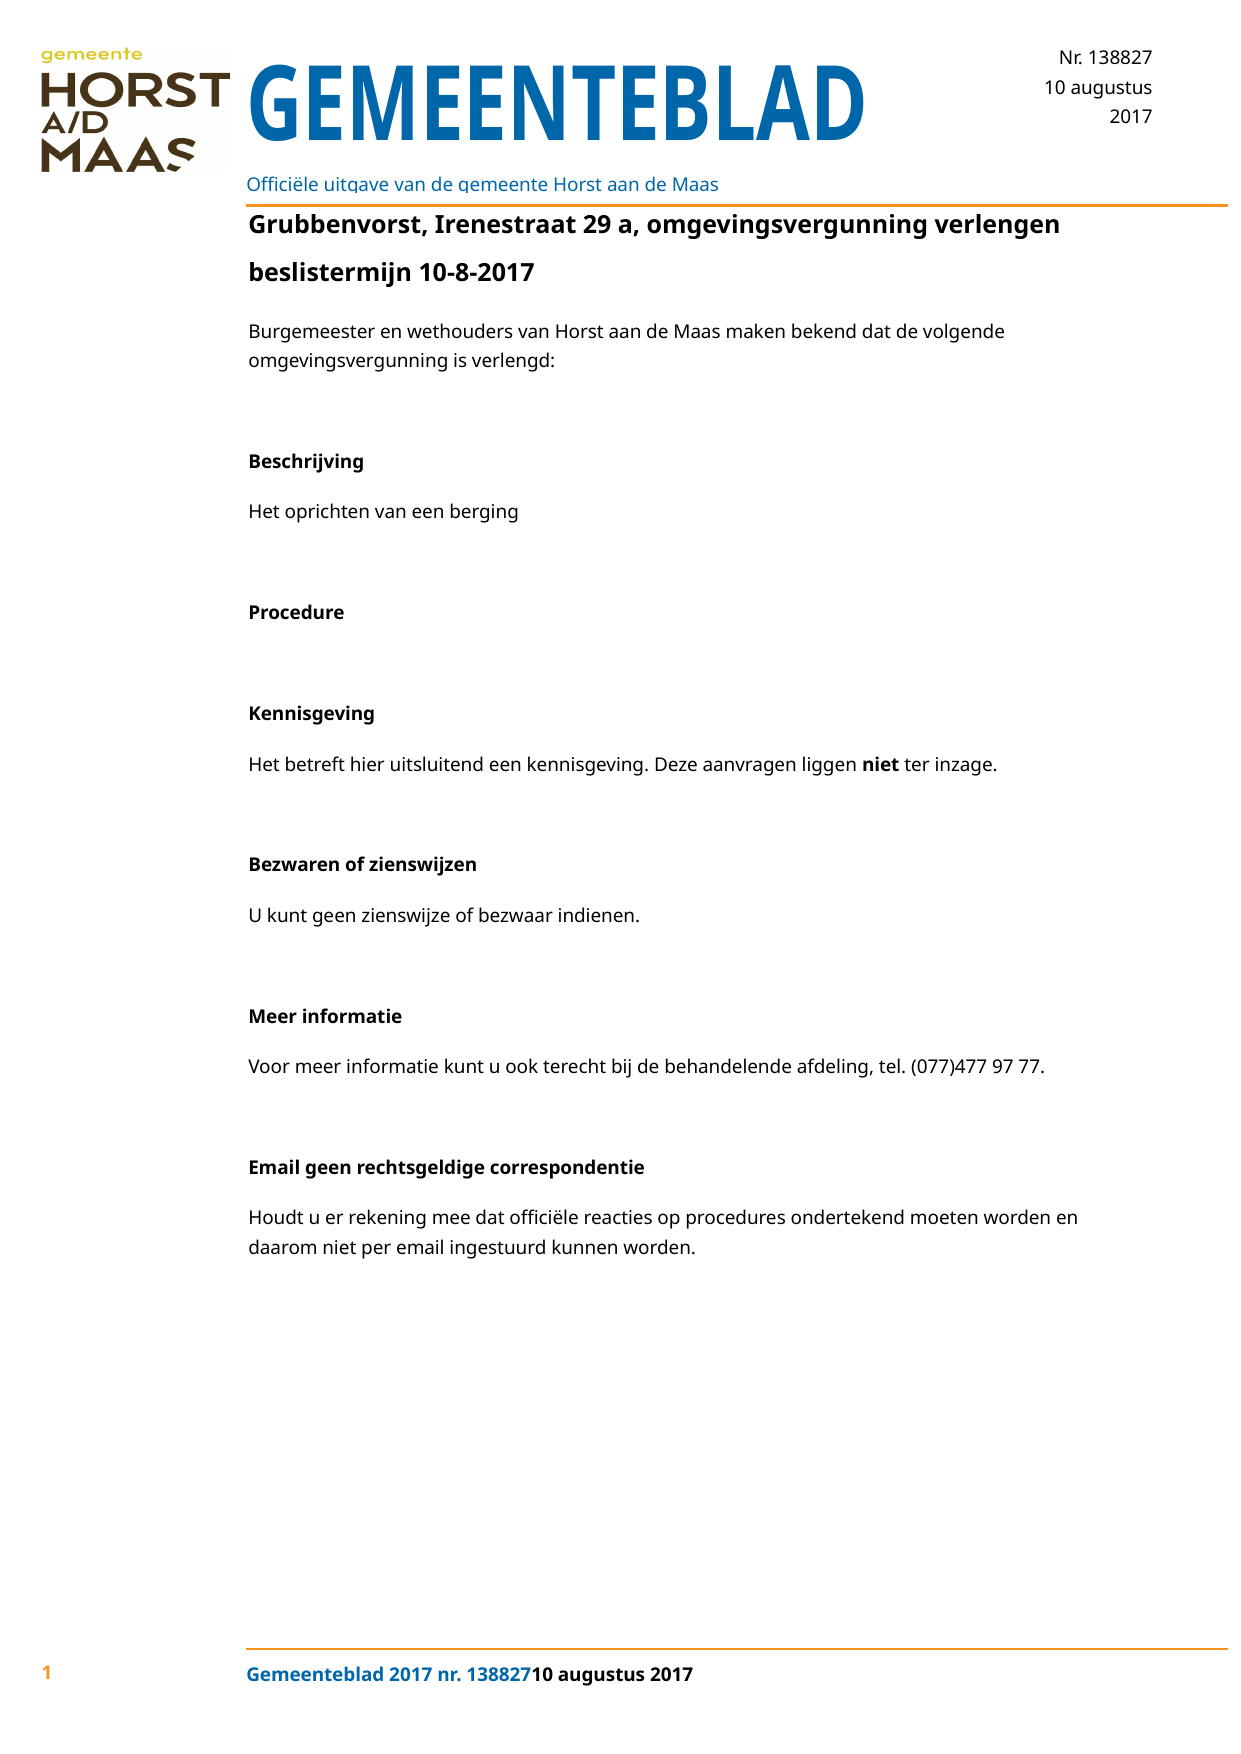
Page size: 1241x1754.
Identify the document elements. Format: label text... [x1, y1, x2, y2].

text Grubbenvorst, Irenestraat 29 a, omgevingsvergunning verlengen beslistermijn 10-8-2017 [248, 207, 1152, 288]
text Voor meer informatie kunt u ook terecht bij de behandelende afdeling, tel. (077)477 97 77. [248, 1053, 1152, 1079]
text Kennisgeving [248, 700, 1152, 726]
text Meer informatie [248, 1003, 1152, 1029]
text Beschrijving [248, 448, 1152, 474]
text U kunt geen zienswijze of bezwaar indienen. [248, 902, 1152, 928]
text Houdt u er rekening mee dat officiële reacties op procedures ondertekend moeten worden en daarom niet per email ingestuurd kunnen worden. [248, 1204, 1152, 1260]
text Het betreft hier uitsluitend een kennisgeving. Deze aanvragen liggen niet ter inzage. [248, 751, 1152, 777]
text Email geen rechtsgeldige correspondentie [248, 1154, 1152, 1180]
picture [41, 47, 231, 172]
text Procedure [248, 599, 1152, 625]
text Bezwaren of zienswijzen [248, 852, 1152, 877]
text Burgemeester en wethouders van Horst aan de Maas maken bekend dat de volgende omgevingsvergunning is verlengd: [248, 318, 1152, 373]
text Het oprichten van een berging [248, 499, 1152, 524]
